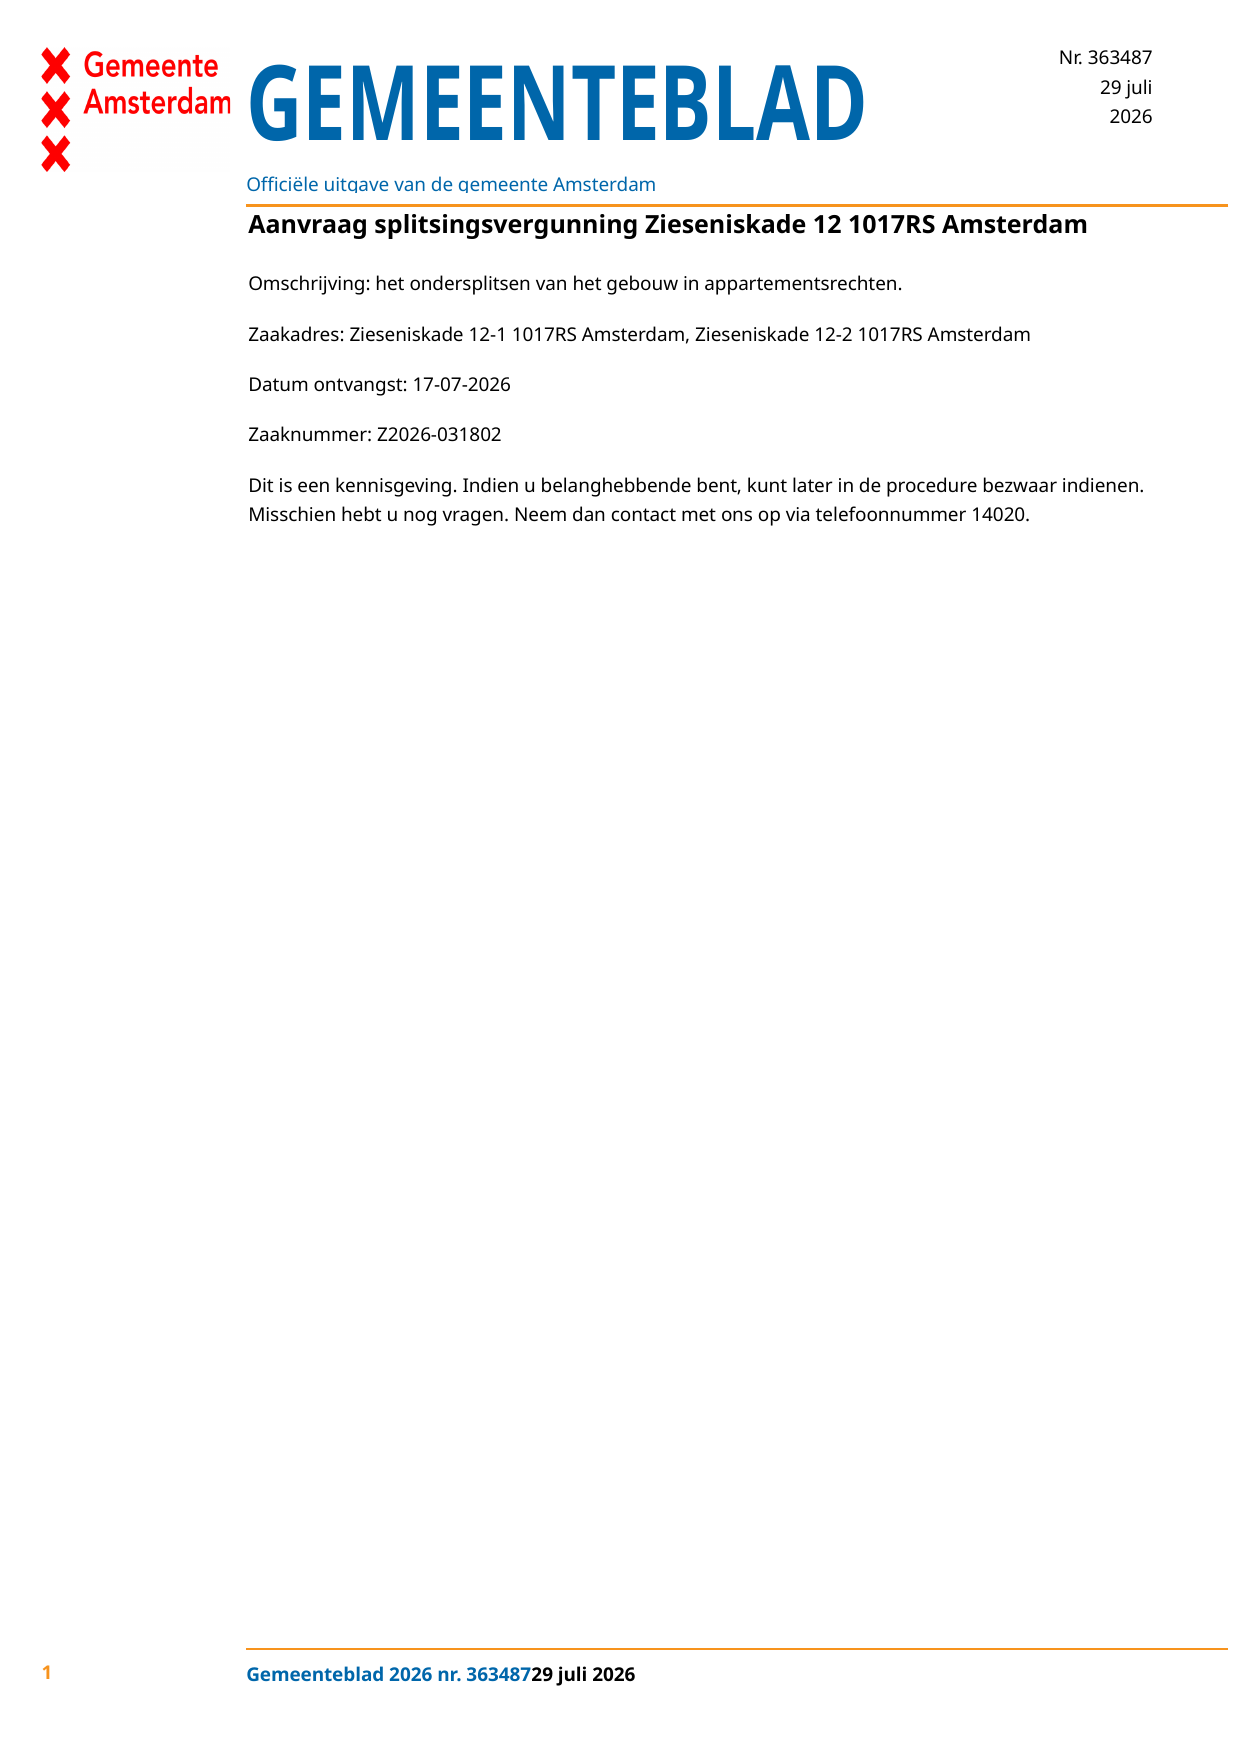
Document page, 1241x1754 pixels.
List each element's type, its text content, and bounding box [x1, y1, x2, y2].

text Zaakadres: Zieseniskade 12-1 1017RS Amsterdam, Zieseniskade 12-2 1017RS Amsterdam [248, 321, 1152, 346]
text Zaaknummer: Z2026-031802 [248, 422, 1152, 447]
text Aanvraag splitsingsvergunning Zieseniskade 12 1017RS Amsterdam [248, 207, 1152, 241]
picture [41, 47, 231, 172]
text Datum ontvangst: 17-07-2026 [248, 371, 1152, 397]
text Omschrijving: het ondersplitsen van het gebouw in appartementsrechten. [248, 270, 1152, 296]
text Dit is een kennisgeving. Indien u belanghebbende bent, kunt later in de procedure bezwaar indienen. Misschien hebt u nog vragen. Neem dan contact met ons op via telefoonnummer 14020. [248, 472, 1152, 527]
